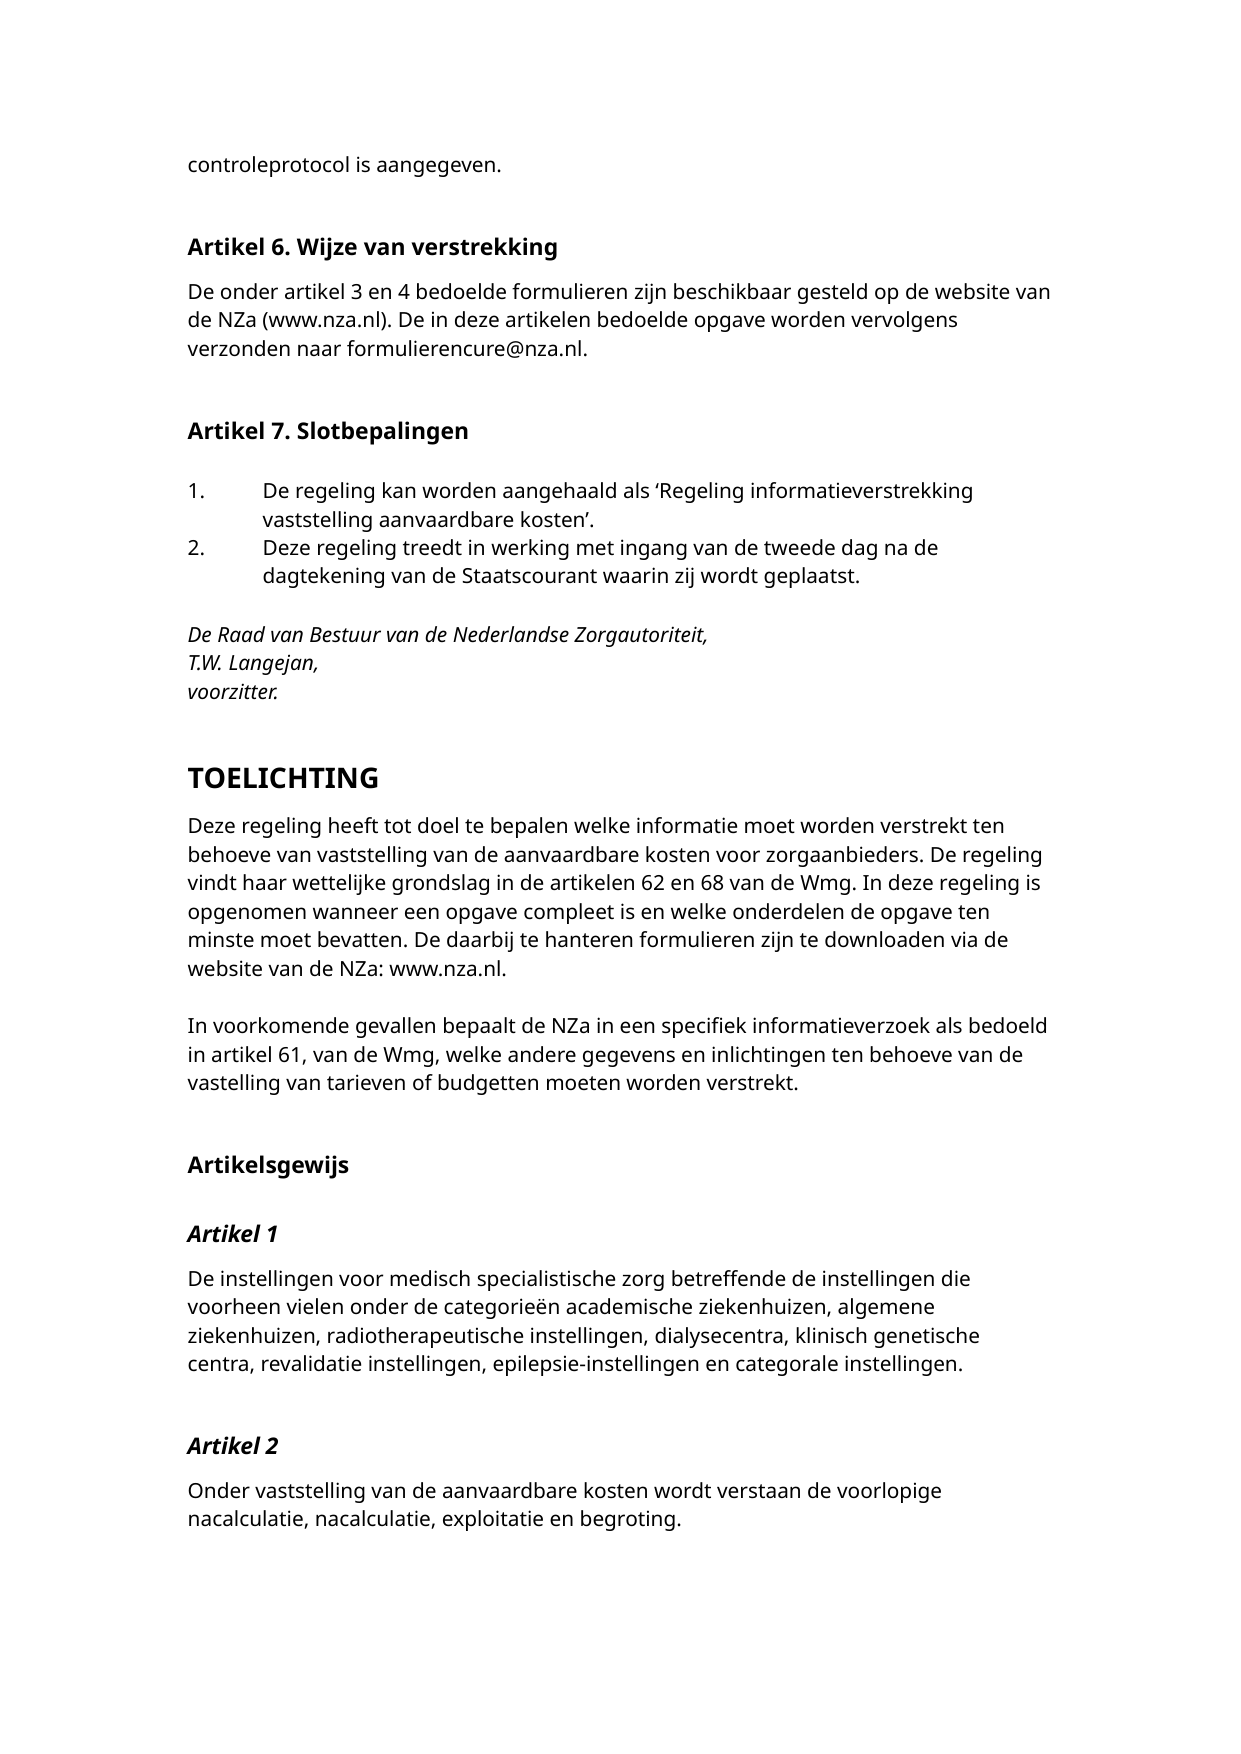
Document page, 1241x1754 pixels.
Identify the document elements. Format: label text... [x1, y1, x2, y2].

text Onder vaststelling van de aanvaardbare kosten wordt verstaan de voorlopige nacalculatie, nacalculatie, exploitatie en begroting. [187, 1476, 1053, 1533]
text De Raad van Bestuur van de Nederlandse Zorgautoriteit, [187, 620, 1053, 648]
text In voorkomende gevallen bepaalt de NZa in een specifiek informatieverzoek als bedoeld in artikel 61, van de Wmg, welke andere gegevens en inlichtingen ten behoeve van de vastelling van tarieven of budgetten moeten worden verstrekt. [187, 1012, 1053, 1097]
text controleprotocol is aangegeven. [187, 150, 1053, 178]
subtitle Artikel 7. Slotbepalingen [187, 415, 1053, 446]
subtitle Artikel 1 [187, 1218, 1053, 1249]
text De instellingen voor medisch specialistische zorg betreffende de instellingen die voorheen vielen onder de categorieën academische ziekenhuizen, algemene ziekenhuizen, radiotherapeutische instellingen, dialysecentra, klinisch genetische centra, revalidatie instellingen, epilepsie-instellingen en categorale instellingen. [187, 1264, 1053, 1378]
list Deze regeling treedt in werking met ingang van de tweede dag na de dagtekening van de Staatscourant waarin zij wordt geplaatst. [187, 533, 1053, 590]
text T.W. Langejan, [187, 648, 1053, 677]
list De regeling kan worden aangehaald als ‘Regeling informatieverstrekking vaststelling aanvaardbare kosten’. [187, 476, 1053, 533]
text De onder artikel 3 en 4 bedoelde formulieren zijn beschikbaar gesteld op de website van de NZa (www.nza.nl). De in deze artikelen bedoelde opgave worden vervolgens verzonden naar formulierencure@nza.nl. [187, 277, 1053, 362]
text Deze regeling heeft tot doel te bepalen welke informatie moet worden verstrekt ten behoeve van vaststelling van de aanvaardbare kosten voor zorgaanbieders. De regeling vindt haar wettelijke grondslag in de artikelen 62 en 68 van de Wmg. In deze regeling is opgenomen wanneer een opgave compleet is en welke onderdelen de opgave ten minste moet bevatten. De daarbij te hanteren formulieren zijn te downloaden via de website van de NZa: www.nza.nl. [187, 811, 1053, 982]
subtitle TOELICHTING [187, 758, 1053, 796]
text voorzitter. [187, 677, 1053, 705]
subtitle Artikel 6. Wijze van verstrekking [187, 231, 1053, 262]
subtitle Artikel 2 [187, 1429, 1053, 1461]
subtitle Artikelsgewijs [187, 1149, 1053, 1180]
